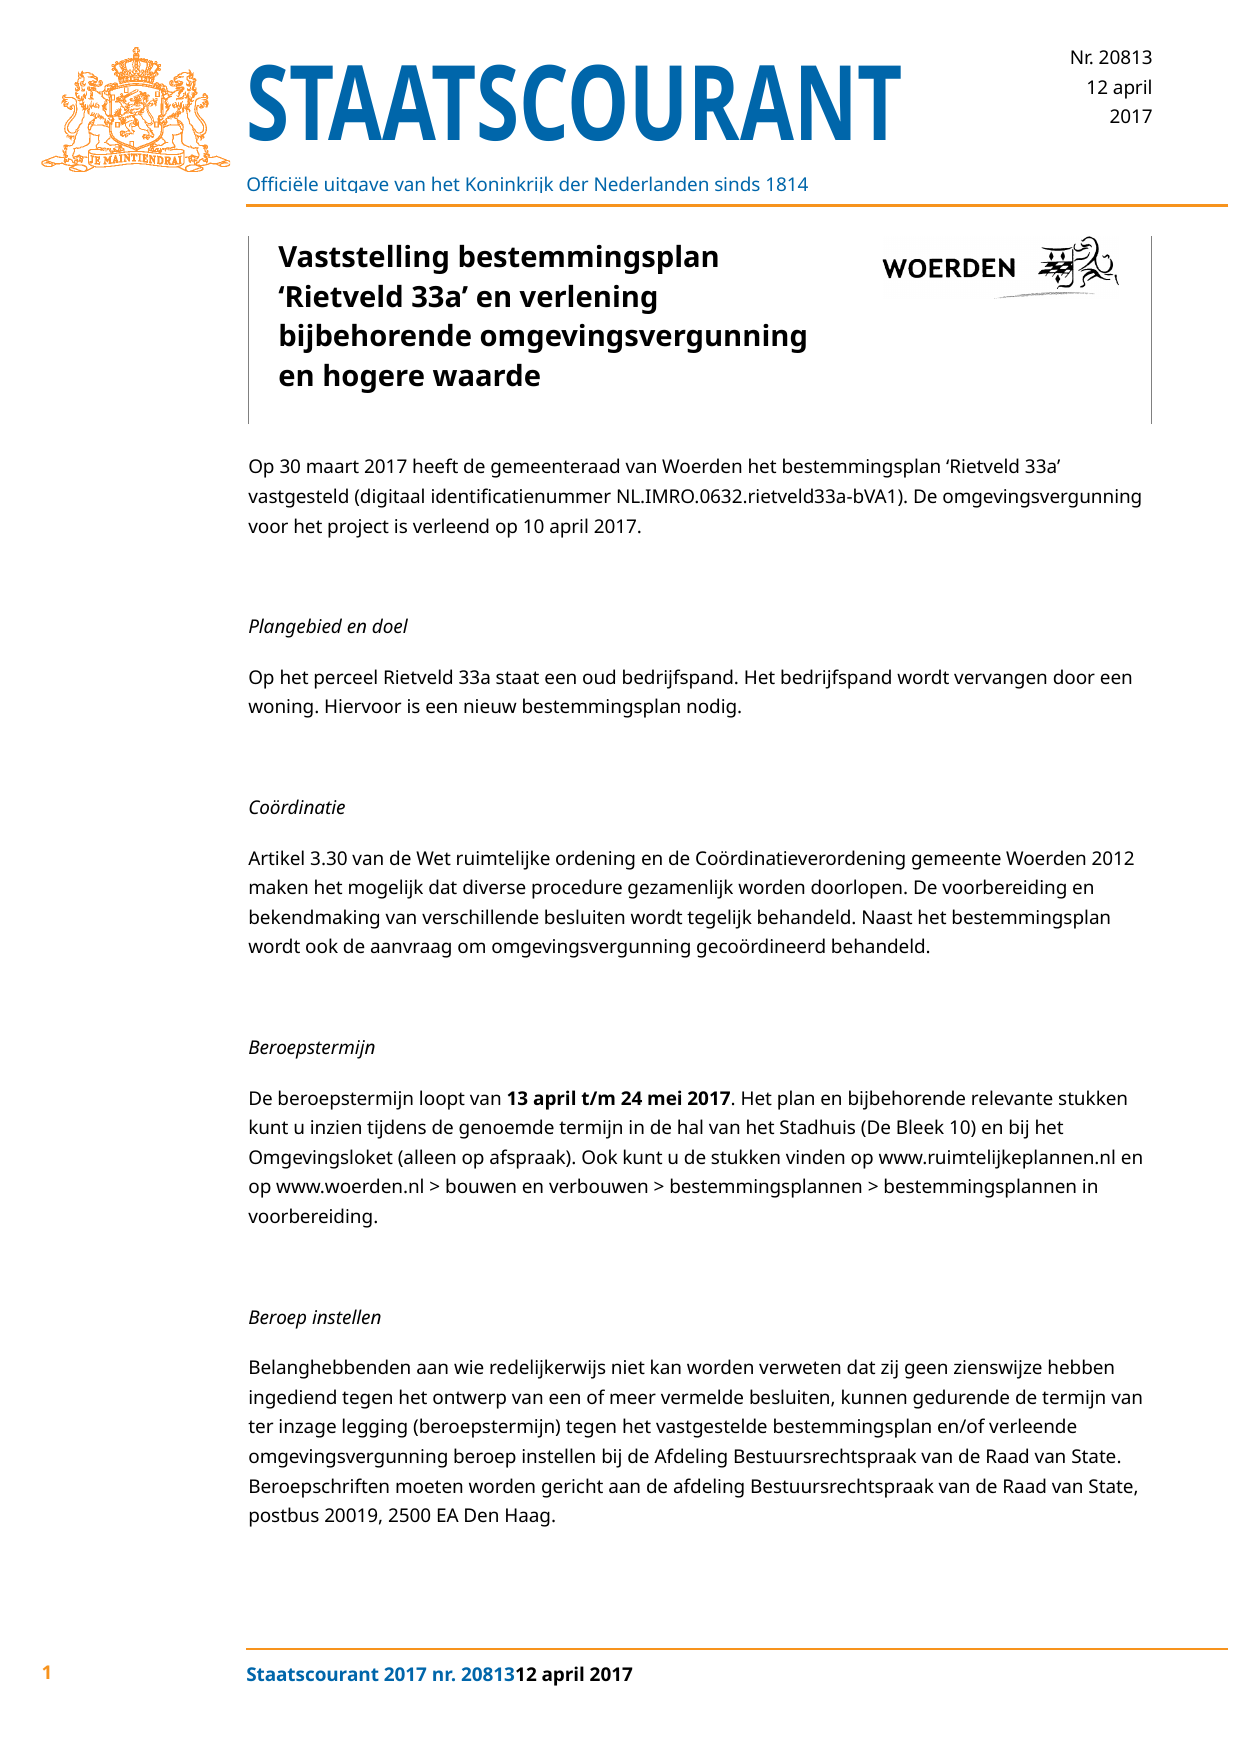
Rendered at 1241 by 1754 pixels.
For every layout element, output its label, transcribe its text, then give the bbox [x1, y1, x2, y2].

picture [882, 236, 1119, 299]
table_header [850, 236, 1151, 424]
table_header Vaststelling bestemmingsplan ‘Rietveld 33a’ en verlening bijbehorende omgevingsvergunning en hogere waarde [249, 236, 850, 424]
text Coördinatie [248, 794, 1152, 820]
text Plangebied en doel [248, 614, 1152, 639]
text Op het perceel Rietveld 33a staat een oud bedrijfspand. Het bedrijfspand wordt vervangen door een woning. Hiervoor is een nieuw bestemmingsplan nodig. [248, 664, 1152, 719]
picture [41, 47, 231, 172]
text De beroepstermijn loopt van 13 april t/m 24 mei 2017. Het plan en bijbehorende relevante stukken kunt u inzien tijdens de genoemde termijn in de hal van het Stadhuis (De Bleek 10) en bij het Omgevingsloket (alleen op afspraak). Ook kunt u de stukken vinden op www.ruimtelijkeplannen.nl en op www.woerden.nl > bouwen en verbouwen > bestemmingsplannen > bestemmingsplannen in voorbereiding. [248, 1085, 1152, 1229]
text Op 30 maart 2017 heeft de gemeenteraad van Woerden het bestemmingsplan ‘Rietveld 33a’ vastgesteld (digitaal identificatienummer NL.IMRO.0632.rietveld33a-bVA1). De omgevingsvergunning voor het project is verleend op 10 april 2017. [248, 454, 1152, 538]
text Beroep instellen [248, 1304, 1152, 1330]
text Belanghebbenden aan wie redelijkerwijs niet kan worden verweten dat zij geen zienswijze hebben ingediend tegen het ontwerp van een of meer vermelde besluiten, kunnen gedurende de termijn van ter inzage legging (beroepstermijn) tegen het vastgestelde bestemmingsplan en/of verleende omgevingsvergunning beroep instellen bij de Afdeling Bestuursrechtspraak van de Raad van State. Beroepschriften moeten worden gericht aan de afdeling Bestuursrechtspraak van de Raad van State, postbus 20019, 2500 EA Den Haag. [248, 1354, 1152, 1528]
text Beroepstermijn [248, 1034, 1152, 1060]
text Artikel 3.30 van de Wet ruimtelijke ordening en de Coördinatieverordening gemeente Woerden 2012 maken het mogelijk dat diverse procedure gezamenlijk worden doorlopen. De voorbereiding en bekendmaking van verschillende besluiten wordt tegelijk behandeld. Naast het bestemmingsplan wordt ook de aanvraag om omgevingsvergunning gecoördineerd behandeld. [248, 845, 1152, 959]
